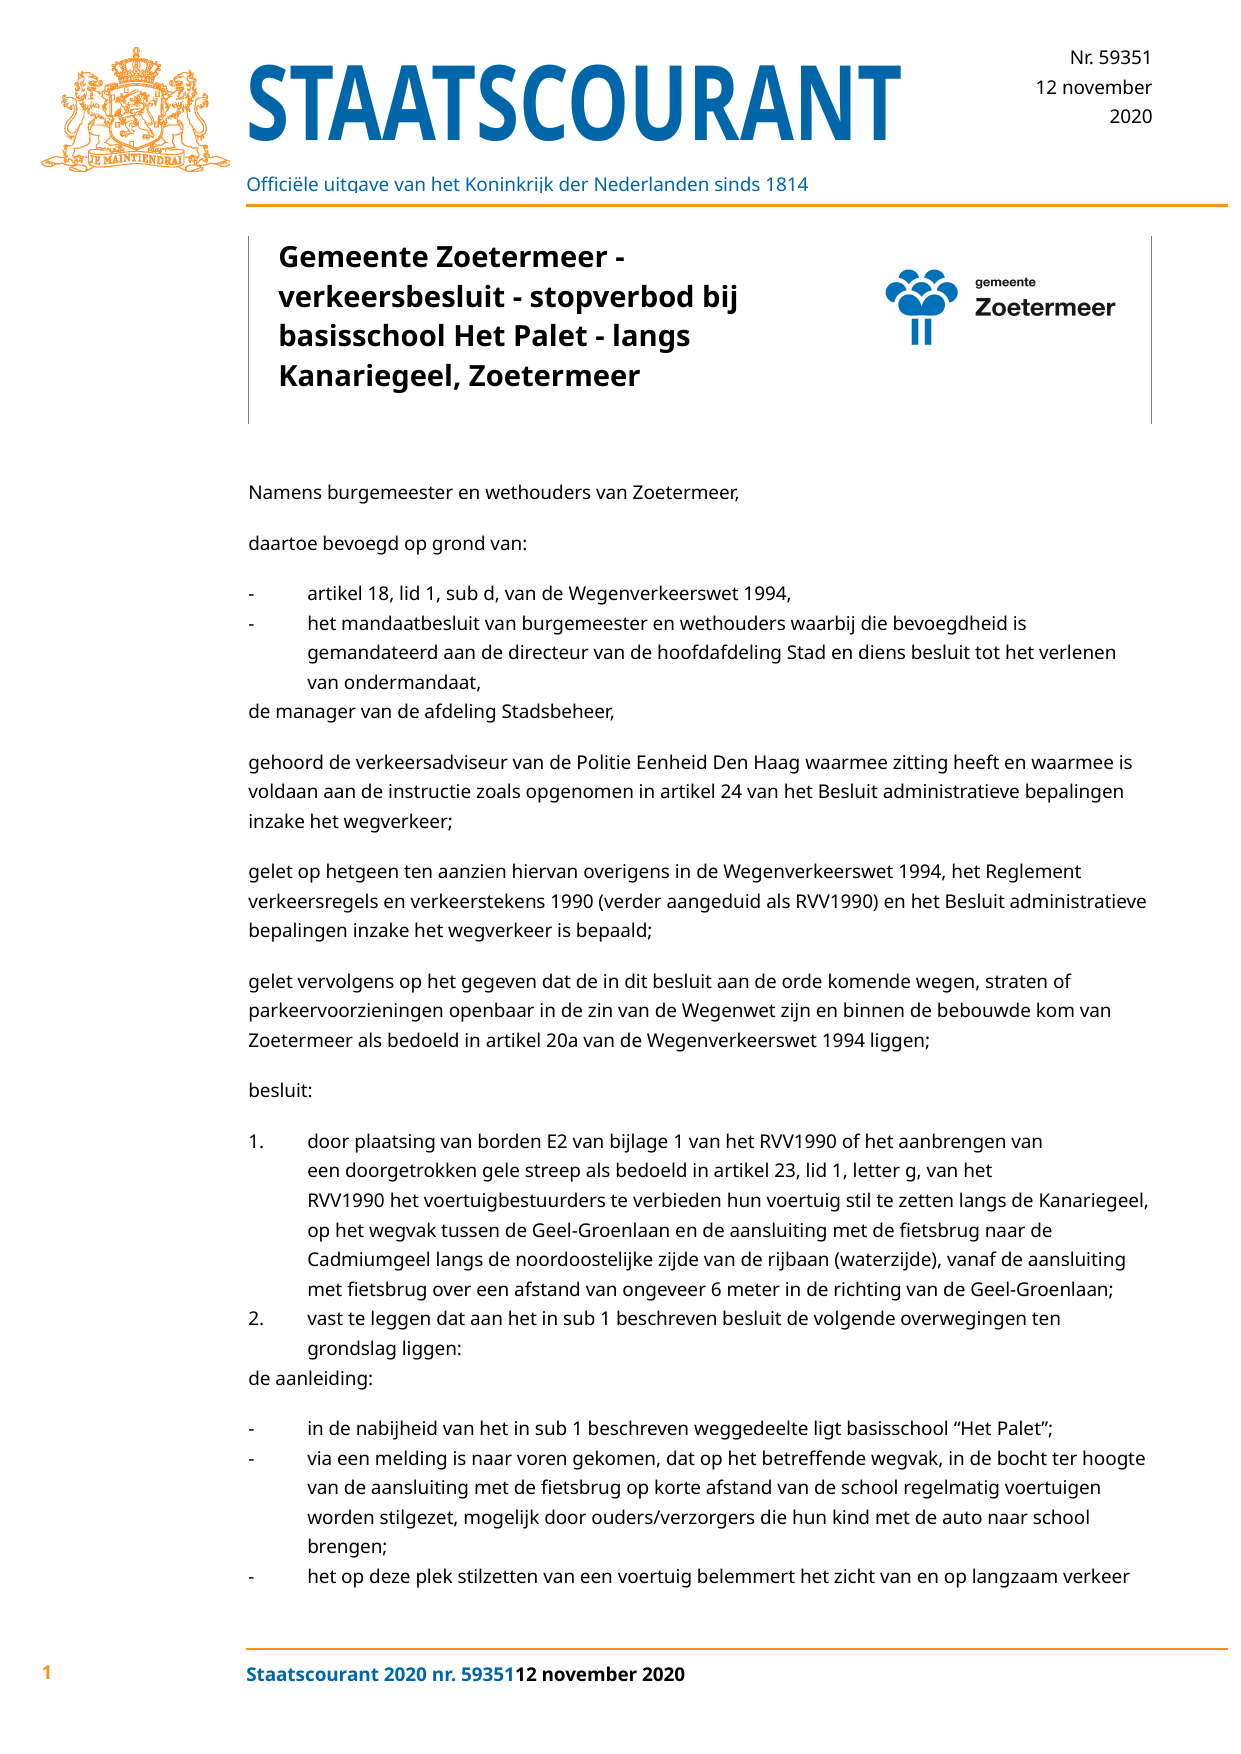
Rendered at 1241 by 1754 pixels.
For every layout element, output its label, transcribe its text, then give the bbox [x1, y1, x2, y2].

list artikel 18, lid 1, sub d, van de Wegenverkeerswet 1994, [248, 580, 1152, 606]
picture [41, 47, 231, 172]
list het op deze plek stilzetten van een voertuig belemmert het zicht van en op langzaam verkeer [248, 1563, 1152, 1589]
table_header Gemeente Zoetermeer - verkeersbesluit - stopverbod bij basisschool Het Palet - langs Kanariegeel, Zoetermeer [249, 236, 850, 424]
picture [882, 236, 1119, 378]
list vast te leggen dat aan het in sub 1 beschreven besluit de volgende overwegingen ten grondslag liggen: [248, 1306, 1152, 1361]
list via een melding is naar voren gekomen, dat op het betreffende wegvak, in de bocht ter hoogte van de aansluiting met de fietsbrug op korte afstand van de school regelmatig voertuigen worden stilgezet, mogelijk door ouders/verzorgers die hun kind met de auto naar school brengen; [248, 1445, 1152, 1559]
text gehoord de verkeersadviseur van de Politie Eenheid Den Haag waarmee zitting heeft en waarmee is voldaan aan de instructie zoals opgenomen in artikel 24 van het Besluit administratieve bepalingen inzake het wegverkeer; [248, 749, 1152, 834]
table_header [850, 236, 1151, 424]
text gelet op hetgeen ten aanzien hiervan overigens in de Wegenverkeerswet 1994, het Reglement verkeersregels en verkeerstekens 1990 (verder aangeduid als RVV1990) en het Besluit administratieve bepalingen inzake het wegverkeer is bepaald; [248, 858, 1152, 943]
text gelet vervolgens op het gegeven dat de in dit besluit aan de orde komende wegen, straten of parkeervoorzieningen openbaar in de zin van de Wegenwet zijn en binnen de bebouwde kom van Zoetermeer als bedoeld in artikel 20a van de Wegenverkeerswet 1994 liggen; [248, 968, 1152, 1053]
text Namens burgemeester en wethouders van Zoetermeer, [248, 479, 1152, 505]
text besluit: [248, 1078, 1152, 1103]
list het mandaatbesluit van burgemeester en wethouders waarbij die bevoegdheid is gemandateerd aan de directeur van de hoofdafdeling Stad en diens besluit tot het verlenen van ondermandaat, [248, 610, 1152, 695]
text daartoe bevoegd op grond van: [248, 530, 1152, 556]
list door plaatsing van borden E2 van bijlage 1 van het RVV1990 of het aanbrengen van een doorgetrokken gele streep als bedoeld in artikel 23, lid 1, letter g, van het RVV1990 het voertuigbestuurders te verbieden hun voertuig stil te zetten langs de Kanariegeel, op het wegvak tussen de Geel-Groenlaan en de aansluiting met de fietsbrug naar de Cadmiumgeel langs de noordoostelijke zijde van de rijbaan (waterzijde), vanaf de aansluiting met fietsbrug over een afstand van ongeveer 6 meter in de richting van de Geel-Groenlaan; [248, 1128, 1152, 1302]
text de aanleiding: [248, 1365, 1152, 1391]
list in de nabijheid van het in sub 1 beschreven weggedeelte ligt basisschool “Het Palet”; [248, 1415, 1152, 1441]
text de manager van de afdeling Stadsbeheer, [248, 698, 1152, 724]
